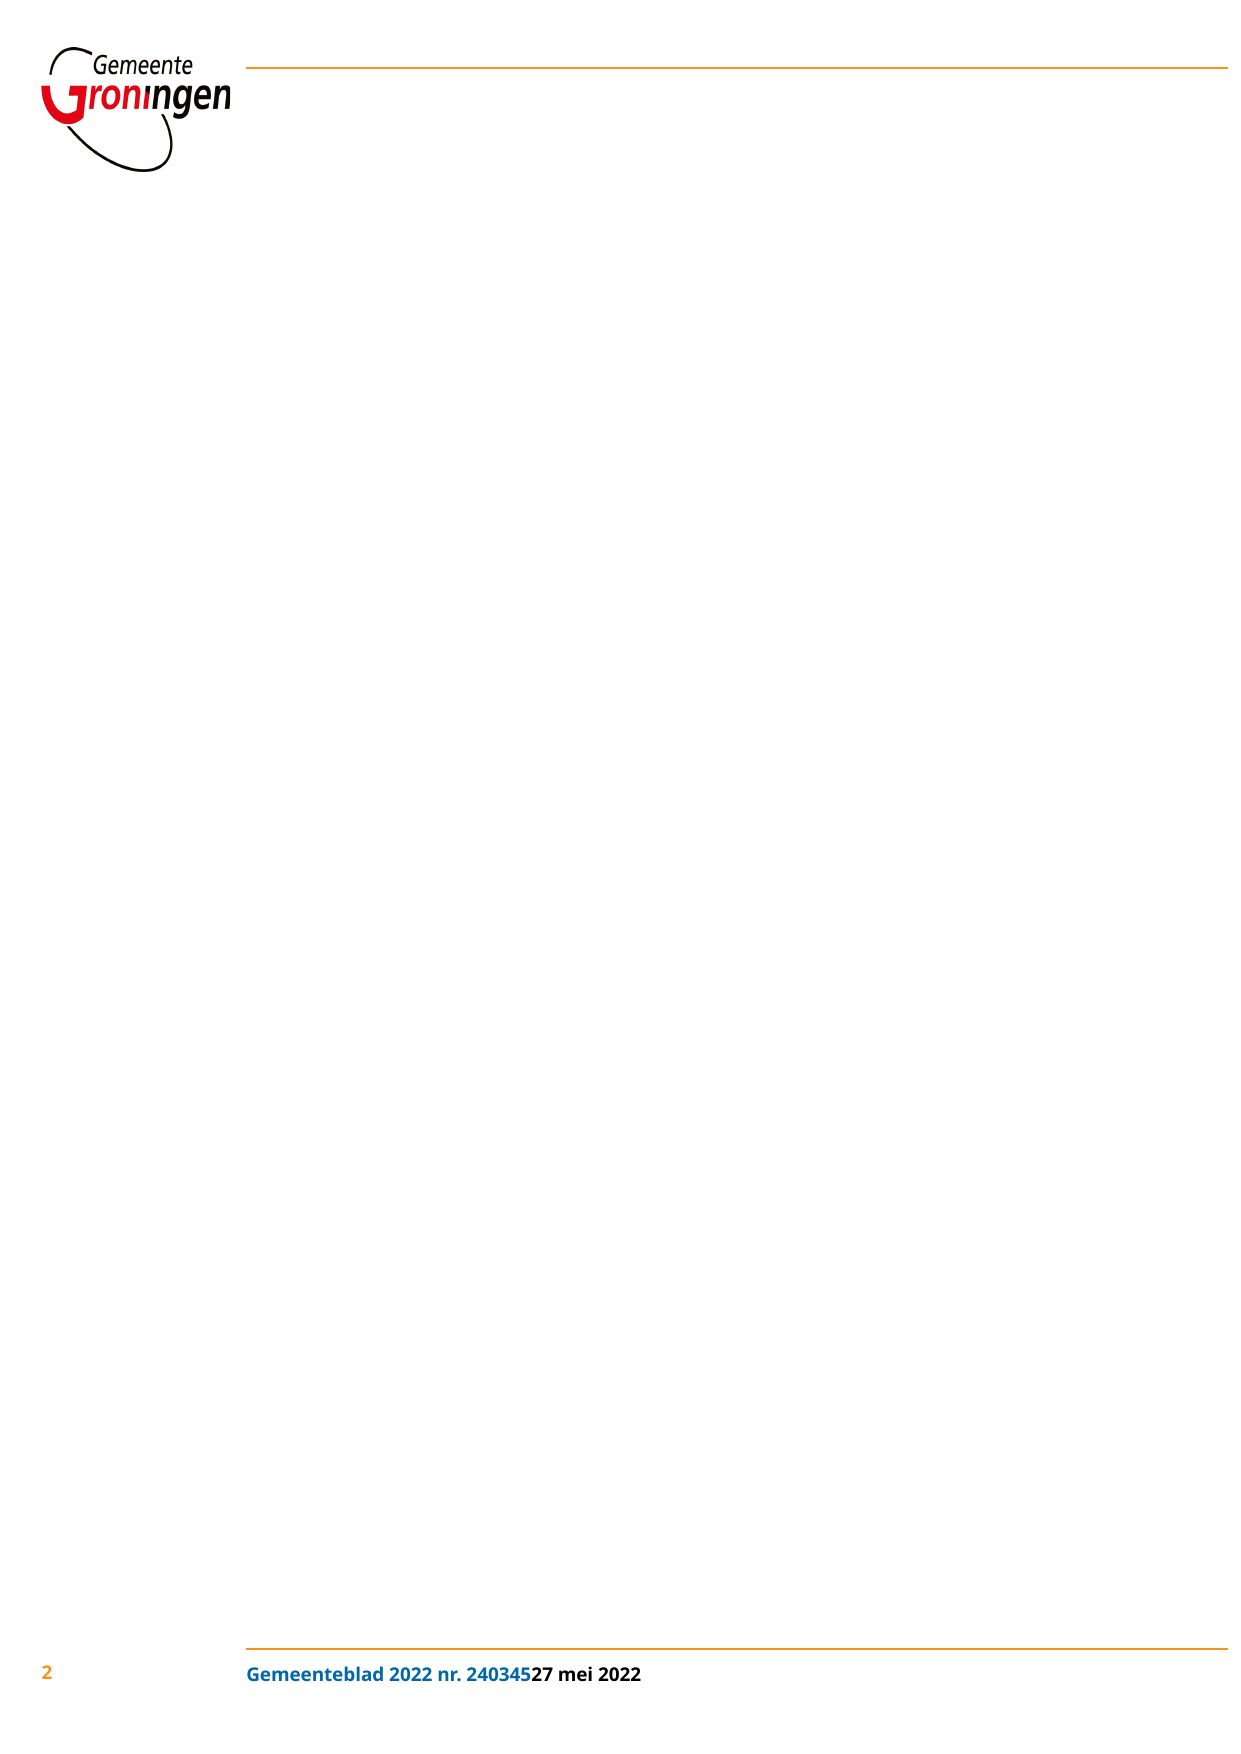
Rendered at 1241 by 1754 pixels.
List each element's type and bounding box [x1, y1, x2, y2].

picture [41, 47, 231, 172]
